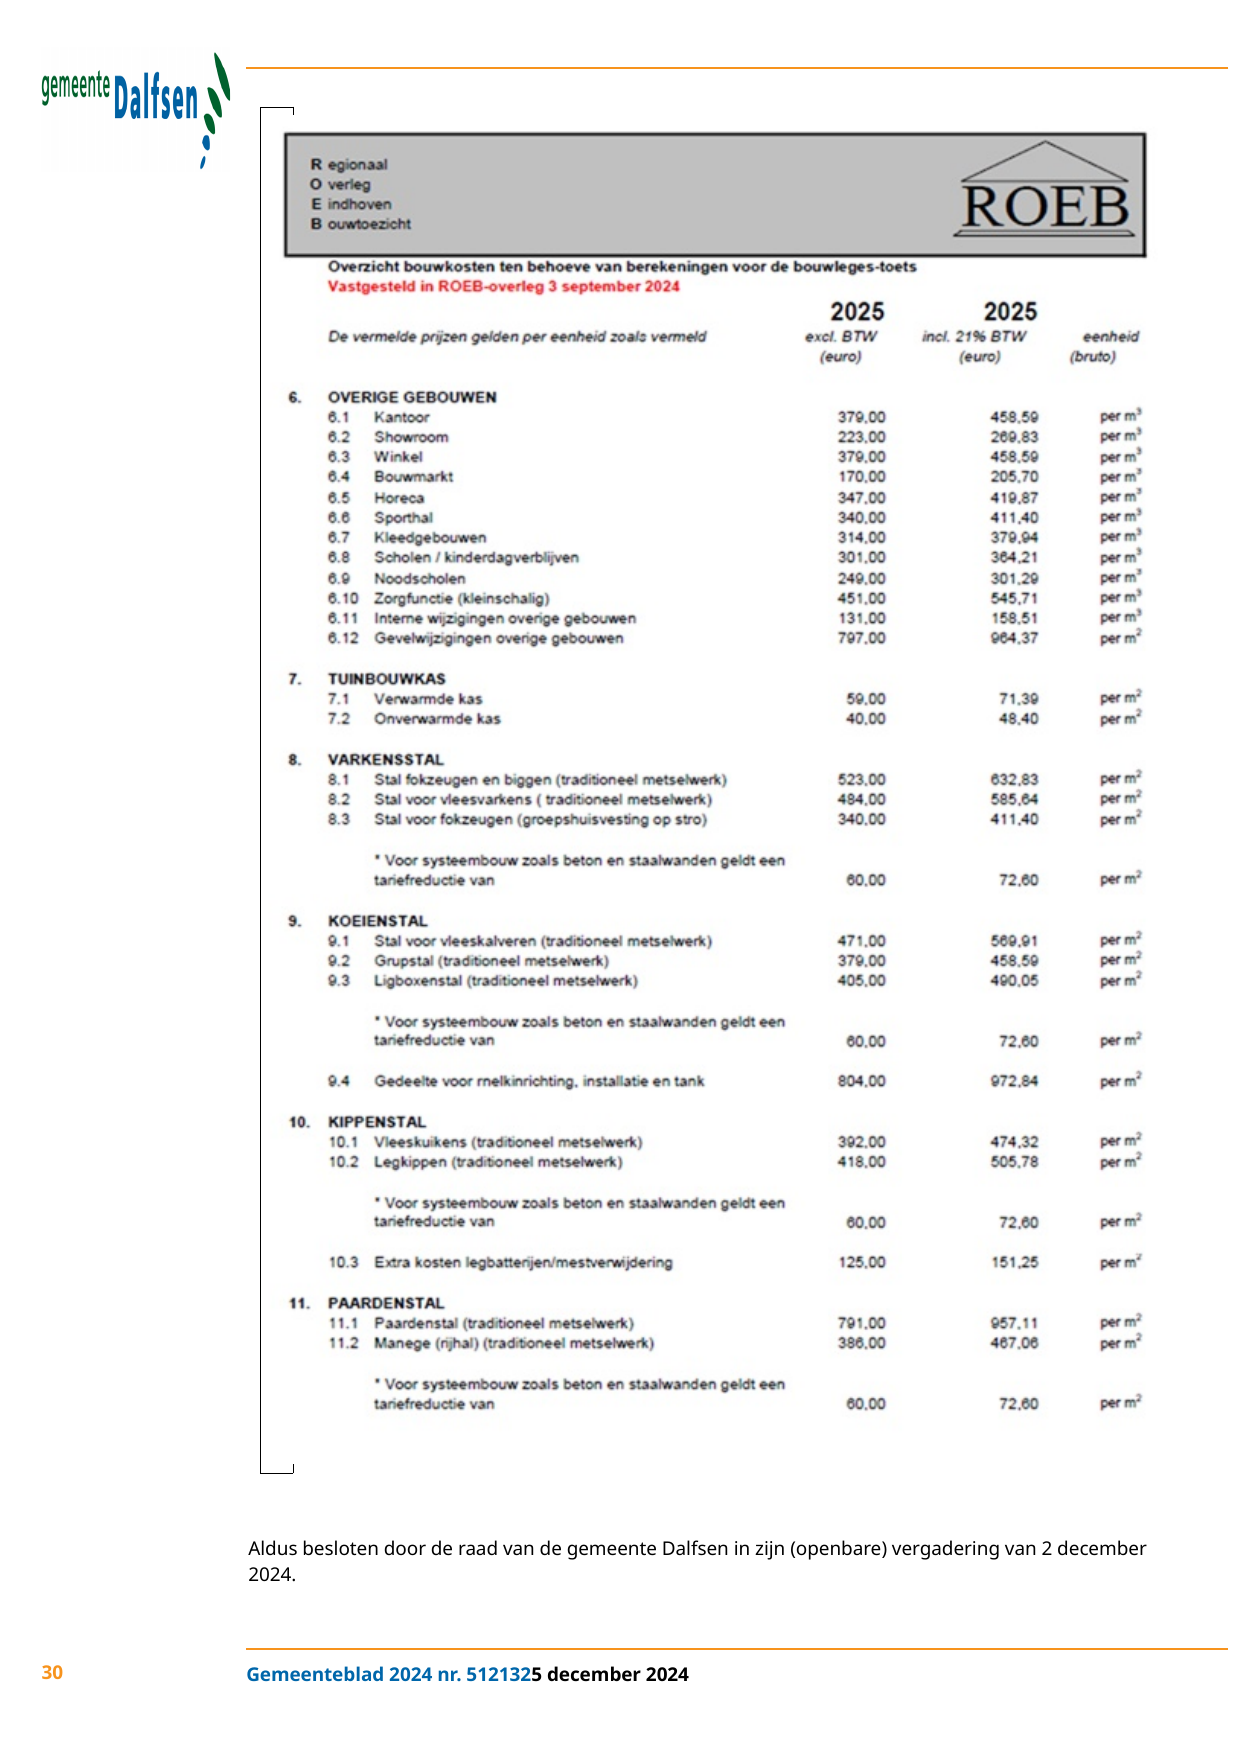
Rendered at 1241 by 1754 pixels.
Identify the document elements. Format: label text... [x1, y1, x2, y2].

picture [41, 47, 231, 172]
text Aldus besloten door de raad van de gemeente Dalfsen in zijn (openbare) vergadering van 2 december 2024. [248, 1536, 1152, 1587]
picture [268, 115, 1173, 1464]
